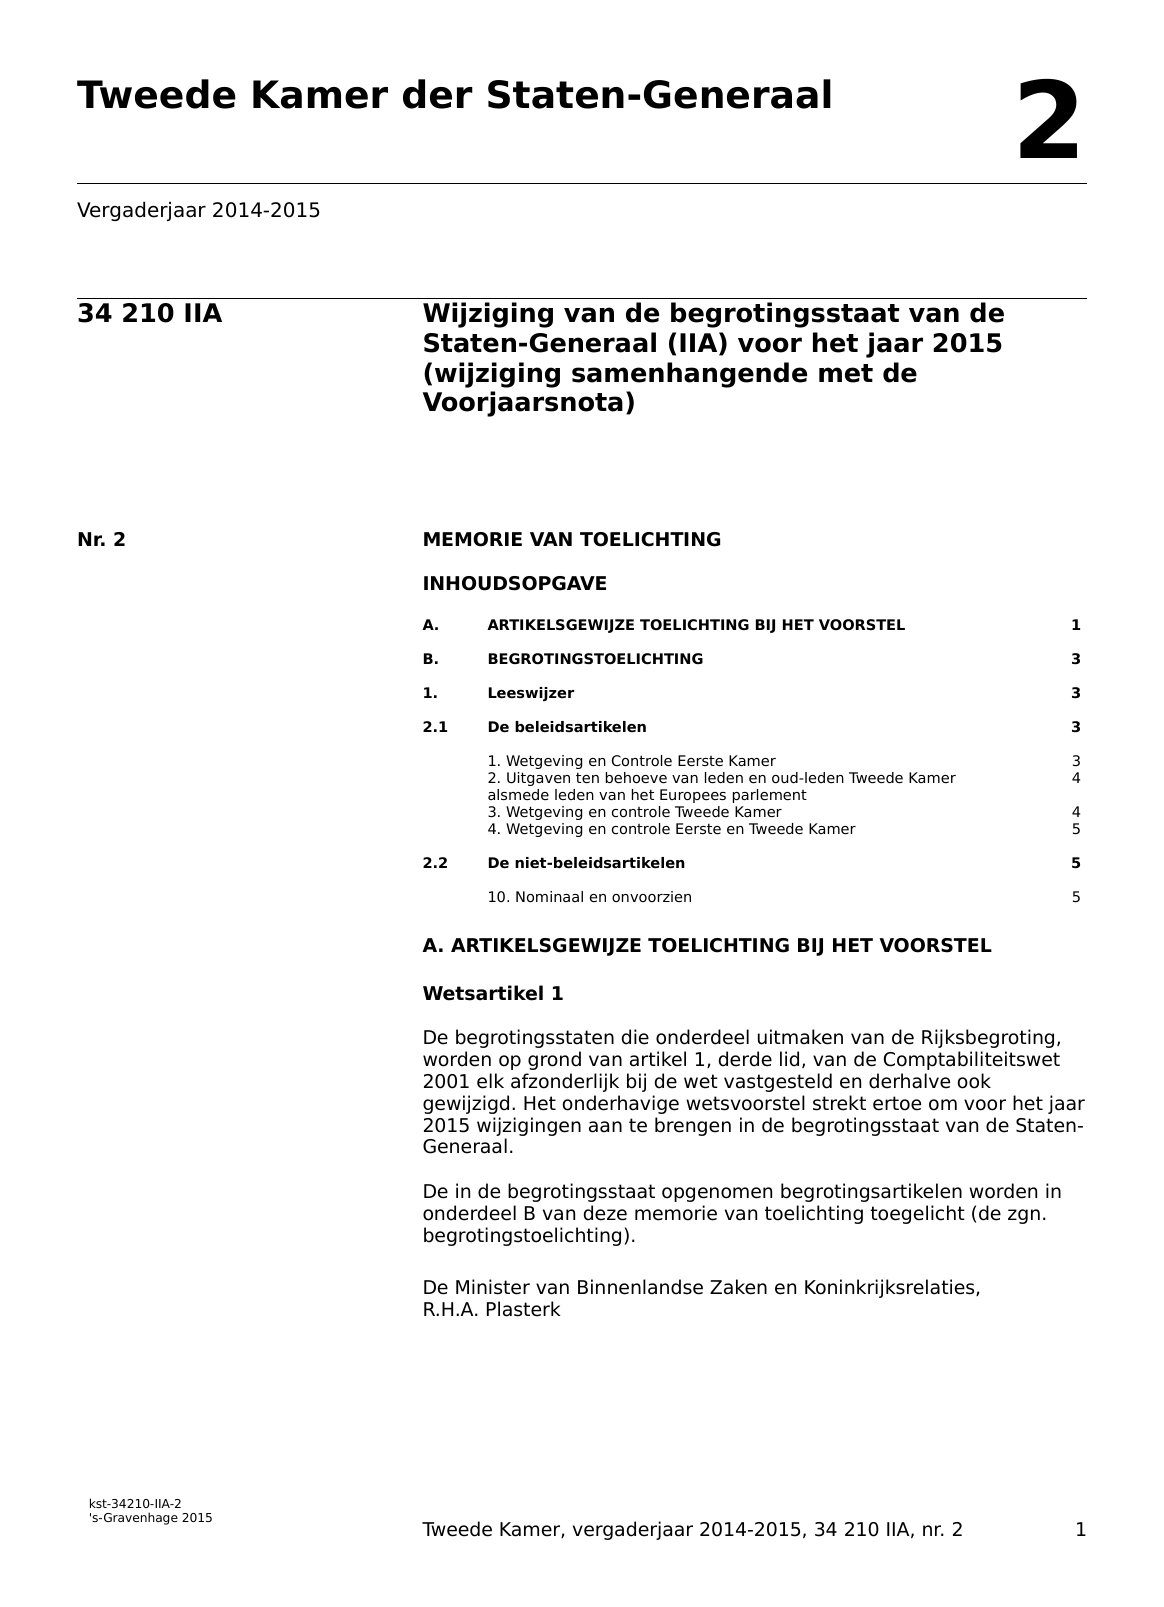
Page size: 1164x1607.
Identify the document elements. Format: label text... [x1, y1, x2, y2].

table_cell [1013, 838, 1087, 854]
table_cell 2. Uitgaven ten behoeve van leden en oud-leden Tweede Kamer alsmede leden van het Europees parlement [481, 770, 1013, 803]
table_cell 5 [1013, 821, 1087, 837]
table_cell [481, 702, 1013, 719]
table_cell 4 [1013, 770, 1087, 803]
table_cell [1013, 634, 1087, 651]
subtitle Wetsartikel 1 [422, 982, 1087, 1004]
table_cell [422, 770, 481, 803]
table_cell 3 [1013, 753, 1087, 769]
table_cell [422, 634, 481, 651]
table_header 2 [886, 59, 1087, 183]
table_cell [422, 668, 481, 685]
table_cell [1013, 702, 1087, 719]
table_cell [481, 736, 1013, 753]
table_cell Vergaderjaar 2014-2015 [77, 184, 1087, 298]
text De Minister van Binnenlandse Zaken en Koninkrijksrelaties, R.H.A. Plasterk [422, 1277, 1087, 1321]
table_cell [481, 838, 1013, 854]
table_header Tweede Kamer der Staten-Generaal [77, 59, 886, 183]
text De begrotingsstaten die onderdeel uitmaken van de Rijksbegroting, worden op grond van artikel 1, derde lid, van de Comptabiliteitswet 2001 elk afzonderlijk bij de wet vastgesteld en derhalve ook gewijzigd. Het onderhavige wetsvoorstel strekt ertoe om voor het jaar 2015 wijzigingen aan te brengen in de begrotingsstaat van de Staten-Generaal. [422, 1027, 1087, 1158]
table_cell 5 [1013, 855, 1087, 871]
table_header 1 [1013, 617, 1087, 634]
table_cell 1. [422, 685, 481, 702]
table_cell 1. Wetgeving en Controle Eerste Kamer [481, 753, 1013, 769]
table_cell 3 [1013, 651, 1087, 668]
text kst-34210-IIA-2 [88, 1497, 323, 1511]
table_cell [422, 871, 481, 888]
table_cell Leeswijzer [481, 685, 1013, 702]
table_cell 3 [1013, 719, 1087, 736]
table_cell [1013, 736, 1087, 753]
table_cell 4 [1013, 804, 1087, 821]
subtitle 34 210 IIA Wijziging van de begrotingsstaat van de Staten-Generaal (IIA) voor het jaar 2015 (wijziging samenhangende met de Voorjaarsnota) [77, 299, 1087, 418]
table_cell 2.2 [422, 855, 481, 871]
subtitle A. ARTIKELSGEWIJZE TOELICHTING BIJ HET VOORSTEL [422, 935, 1087, 957]
table_cell [422, 702, 481, 719]
table_cell De beleidsartikelen [481, 719, 1013, 736]
table_cell B. [422, 651, 481, 668]
table_cell 10. Nominaal en onvoorzien [481, 889, 1013, 905]
text De in de begrotingsstaat opgenomen begrotingsartikelen worden in onderdeel B van deze memorie van toelichting toegelicht (de zgn. begrotingstoelichting). [422, 1181, 1087, 1247]
table_cell [422, 736, 481, 753]
table_cell [481, 668, 1013, 685]
table_cell [481, 634, 1013, 651]
table_cell [422, 804, 481, 821]
table_cell BEGROTINGSTOELICHTING [481, 651, 1013, 668]
table_cell [422, 821, 481, 837]
text 's-Gravenhage 2015 [88, 1511, 323, 1525]
table_cell [422, 753, 481, 769]
table_cell 4. Wetgeving en controle Eerste en Tweede Kamer [481, 821, 1013, 837]
subtitle Nr. 2 MEMORIE VAN TOELICHTING [77, 529, 1087, 551]
table_header ARTIKELSGEWIJZE TOELICHTING BIJ HET VOORSTEL [481, 617, 1013, 634]
table_cell 3. Wetgeving en controle Tweede Kamer [481, 804, 1013, 821]
table_cell De niet-beleidsartikelen [481, 855, 1013, 871]
table_header A. [422, 617, 481, 634]
table_cell [1013, 871, 1087, 888]
table_cell 2.1 [422, 719, 481, 736]
table_cell [422, 889, 481, 905]
table_cell [422, 838, 481, 854]
table_cell [481, 871, 1013, 888]
table_cell [1013, 668, 1087, 685]
subtitle INHOUDSOPGAVE [422, 573, 1087, 595]
table_cell 5 [1013, 889, 1087, 905]
table_cell 3 [1013, 685, 1087, 702]
